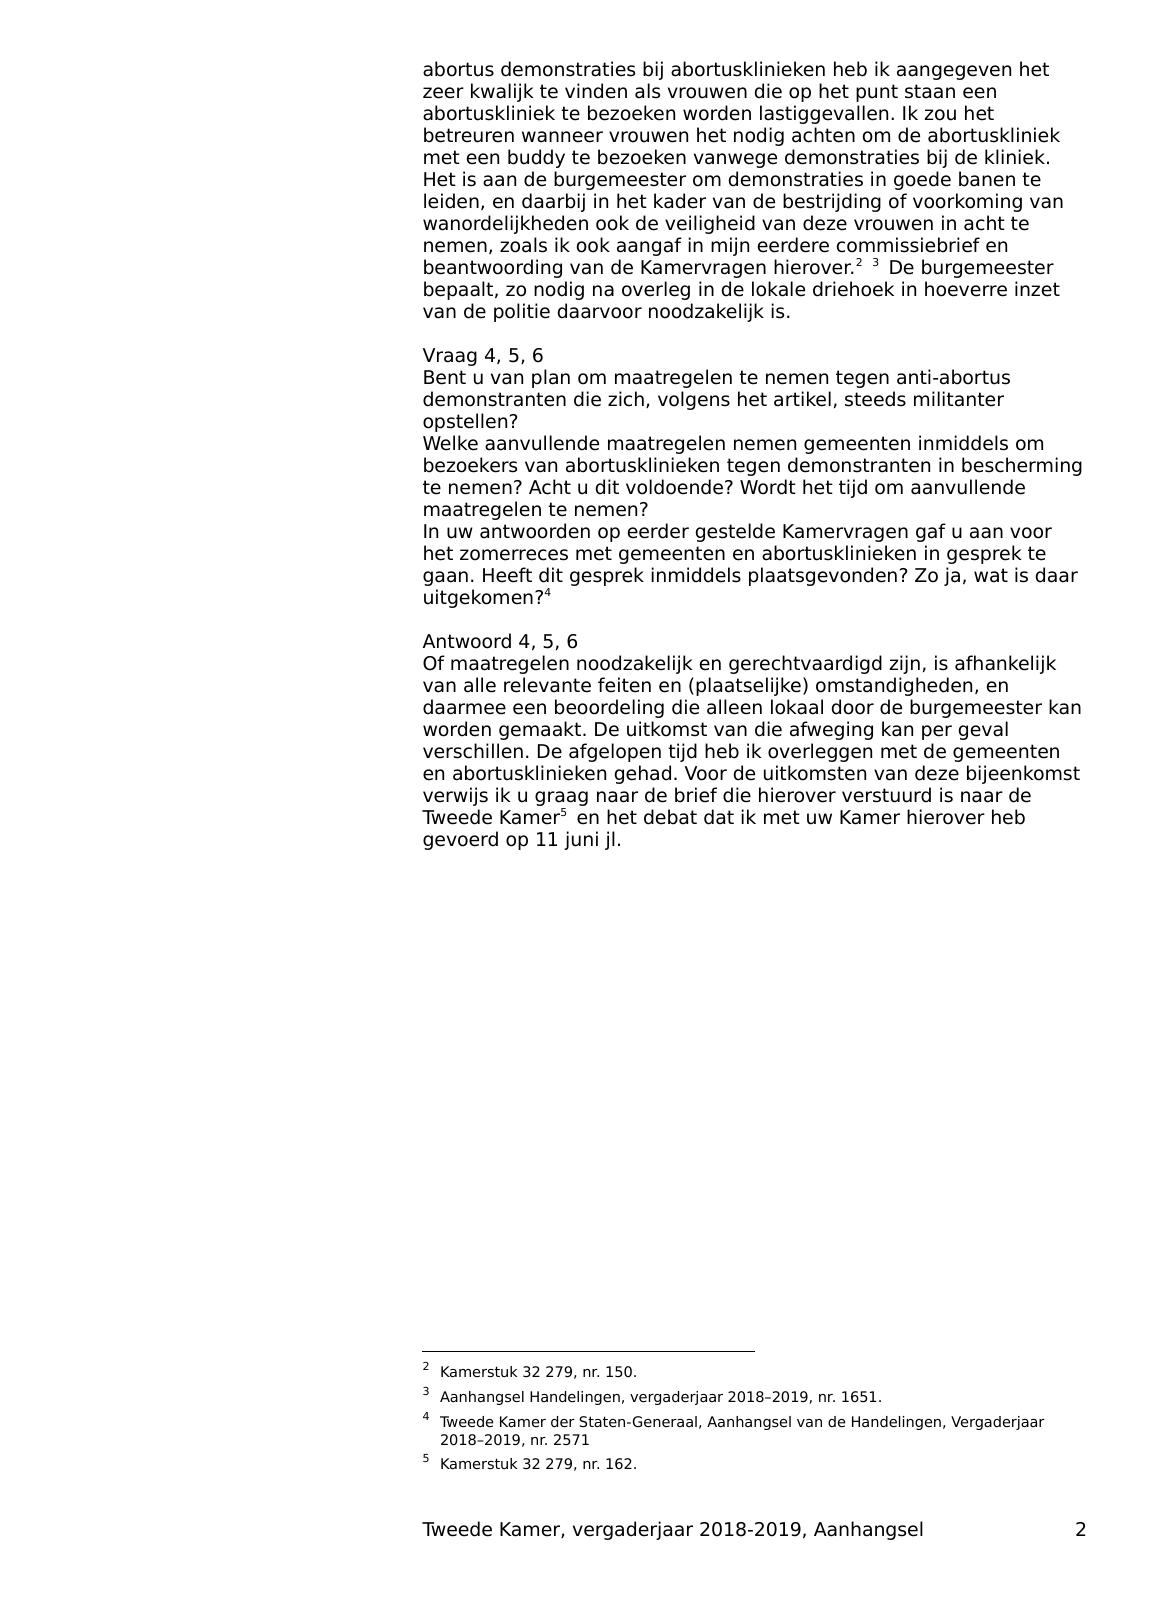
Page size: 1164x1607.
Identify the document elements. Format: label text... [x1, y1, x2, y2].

text Tweede Kamer der Staten-Generaal, Aanhangsel van de Handelingen, Vergaderjaar 2018–2019, nr. 2571 [422, 1410, 1087, 1449]
text Of maatregelen noodzakelijk en gerechtvaardigd zijn, is afhankelijk van alle relevante feiten en (plaatselijke) omstandigheden, en daarmee een beoordeling die alleen lokaal door de burgemeester kan worden gemaakt. De uitkomst van die afweging kan per geval verschillen. De afgelopen tijd heb ik overleggen met de gemeenten en abortusklinieken gehad. Voor de uitkomsten van deze bijeenkomst verwijs ik u graag naar de brief die hierover verstuurd is naar de Tweede Kamer en het debat dat ik met uw Kamer hierover heb gevoerd op 11 juni jl. [422, 653, 1087, 851]
text Kamerstuk 32 279, nr. 162. [422, 1452, 1087, 1474]
text In uw antwoorden op eerder gestelde Kamervragen gaf u aan voor het zomerreces met gemeenten en abortusklinieken in gesprek te gaan. Heeft dit gesprek inmiddels plaatsgevonden? Zo ja, wat is daar uitgekomen? [422, 521, 1087, 609]
text Aanhangsel Handelingen, vergaderjaar 2018–2019, nr. 1651. [422, 1385, 1087, 1407]
text Bent u van plan om maatregelen te nemen tegen anti-abortus demonstranten die zich, volgens het artikel, steeds militanter opstellen? [422, 367, 1087, 433]
text Vraag 4, 5, 6 [422, 345, 1087, 367]
text abortus demonstraties bij abortusklinieken heb ik aangegeven het zeer kwalijk te vinden als vrouwen die op het punt staan een abortuskliniek te bezoeken worden lastiggevallen. Ik zou het betreuren wanneer vrouwen het nodig achten om de abortuskliniek met een buddy te bezoeken vanwege demonstraties bij de kliniek. Het is aan de burgemeester om demonstraties in goede banen te leiden, en daarbij in het kader van de bestrijding of voorkoming van wanordelijkheden ook de veiligheid van deze vrouwen in acht te nemen, zoals ik ook aangaf in mijn eerdere commissiebrief en beantwoording van de Kamervragen hierover. De burgemeester bepaalt, zo nodig na overleg in de lokale driehoek in hoeverre inzet van de politie daarvoor noodzakelijk is. [422, 59, 1087, 323]
text Welke aanvullende maatregelen nemen gemeenten inmiddels om bezoekers van abortusklinieken tegen demonstranten in bescherming te nemen? Acht u dit voldoende? Wordt het tijd om aanvullende maatregelen te nemen? [422, 433, 1087, 521]
text Antwoord 4, 5, 6 [422, 631, 1087, 653]
text Kamerstuk 32 279, nr. 150. [422, 1360, 1087, 1382]
